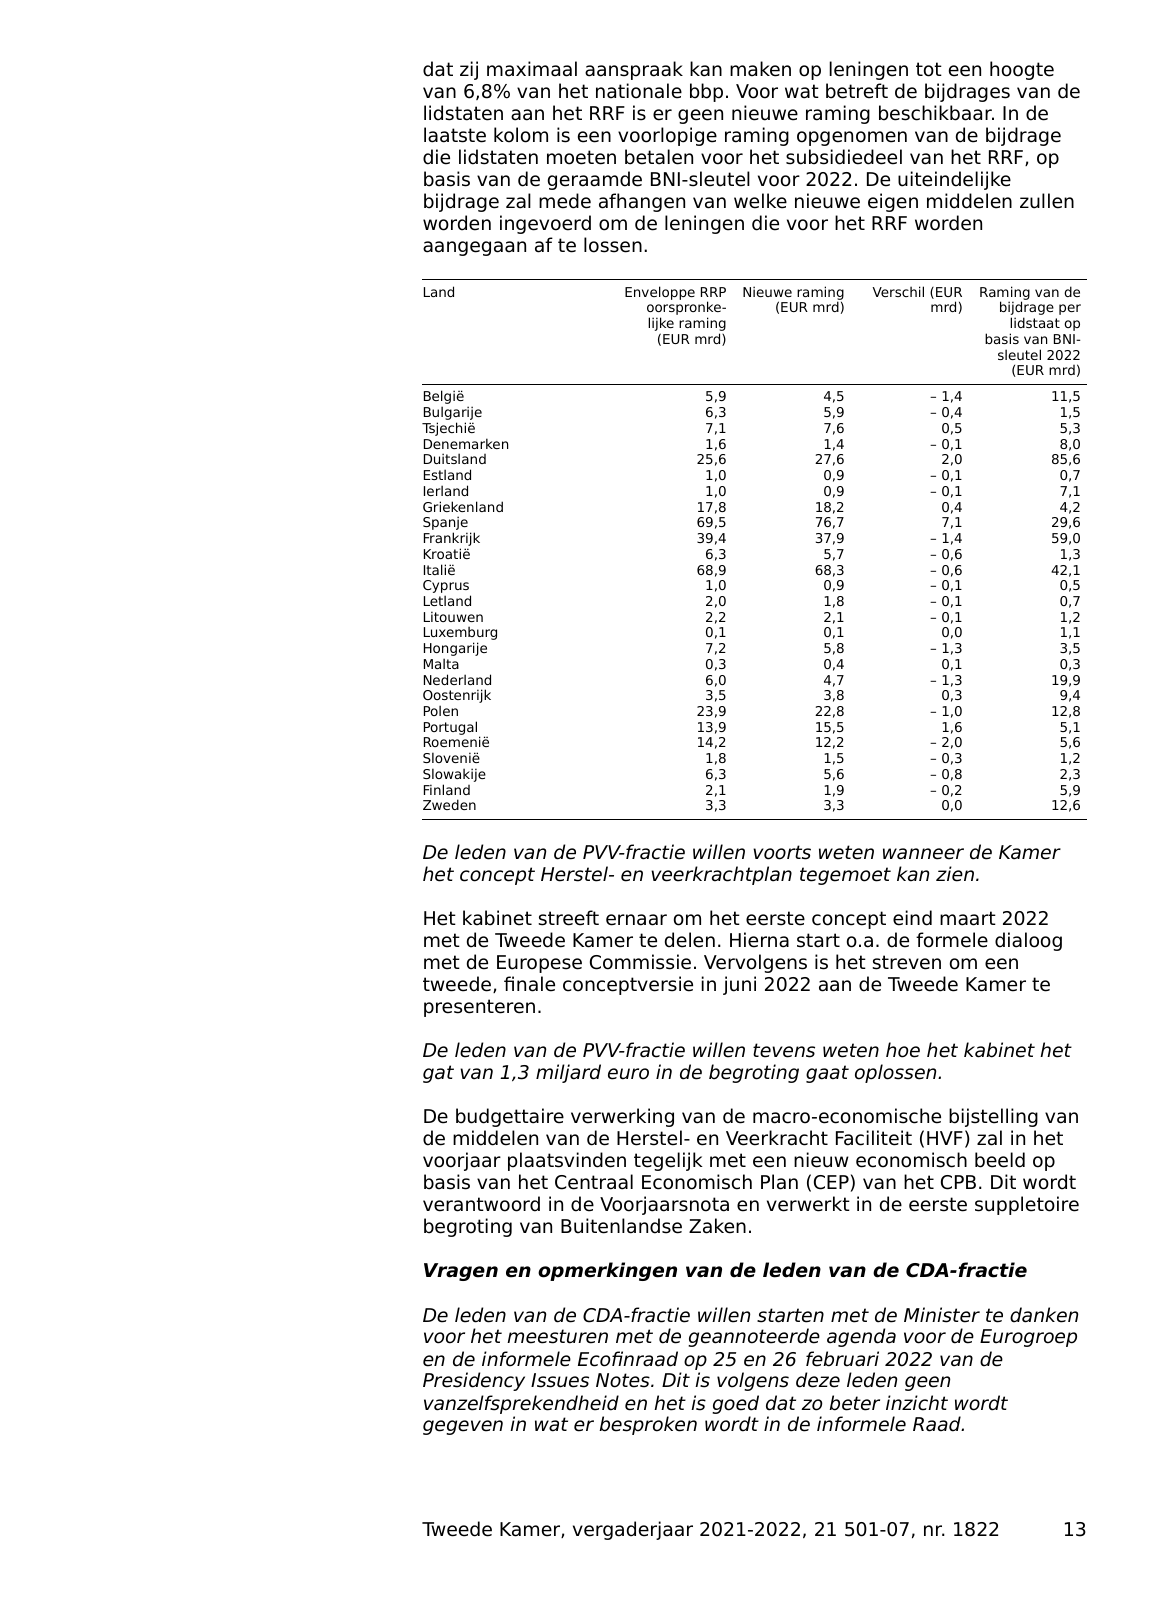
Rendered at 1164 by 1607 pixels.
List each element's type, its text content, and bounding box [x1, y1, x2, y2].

table_cell 5,8 [732, 641, 850, 657]
table_cell 1,4 [732, 436, 850, 452]
table_cell 1,0 [614, 468, 732, 484]
table_cell Kroatië [422, 547, 614, 562]
table_cell 1,8 [614, 751, 732, 767]
table_cell 27,6 [732, 452, 850, 468]
table_cell België [422, 385, 614, 405]
table_cell Finland [422, 783, 614, 798]
table_cell 11,5 [969, 385, 1087, 405]
table_cell 7,1 [614, 421, 732, 436]
table_cell 3,3 [614, 798, 732, 819]
table_cell Roemenië [422, 735, 614, 751]
table_cell 0,0 [850, 625, 968, 641]
table_cell 68,3 [732, 562, 850, 578]
table_cell Letland [422, 594, 614, 609]
table_cell 1,3 [969, 547, 1087, 562]
table_cell – 2,0 [850, 735, 968, 751]
table_cell – 0,2 [850, 783, 968, 798]
table_header Nieuwe raming (EUR mrd) [732, 280, 850, 383]
table_cell Spanje [422, 515, 614, 531]
table_cell 1,8 [732, 594, 850, 609]
table_cell 7,1 [969, 484, 1087, 499]
table_cell 29,6 [969, 515, 1087, 531]
table_cell 0,7 [969, 468, 1087, 484]
table_cell 0,4 [732, 657, 850, 672]
text Het kabinet streeft ernaar om het eerste concept eind maart 2022 met de Tweede Kamer te delen. Hierna start o.a. de formele dialoog met de Europese Commissie. Vervolgens is het streven om een tweede, finale conceptversie in juni 2022 aan de Tweede Kamer te presenteren. [422, 908, 1087, 1018]
table_cell 3,5 [614, 688, 732, 704]
table_cell 0,9 [732, 578, 850, 594]
table_cell 1,6 [614, 436, 732, 452]
table_cell 1,2 [969, 751, 1087, 767]
table_cell 7,1 [850, 515, 968, 531]
table_cell 14,2 [614, 735, 732, 751]
table_cell 2,2 [614, 610, 732, 625]
table_cell – 0,3 [850, 751, 968, 767]
text De leden van de CDA-fractie willen starten met de Minister te danken voor het meesturen met de geannoteerde agenda voor de Eurogroep en de informele Ecofinraad op 25 en 26 februari 2022 van de Presidency Issues Notes. Dit is volgens deze leden geen vanzelfsprekendheid en het is goed dat zo beter inzicht wordt gegeven in wat er besproken wordt in de informele Raad. [422, 1304, 1087, 1436]
table_cell Portugal [422, 720, 614, 735]
text De budgettaire verwerking van de macro-economische bijstelling van de middelen van de Herstel- en Veerkracht Faciliteit (HVF) zal in het voorjaar plaatsvinden tegelijk met een nieuw economisch beeld op basis van het Centraal Economisch Plan (CEP) van het CPB. Dit wordt verantwoord in de Voorjaarsnota en verwerkt in de eerste suppletoire begroting van Buitenlandse Zaken. [422, 1106, 1087, 1238]
table_cell 6,0 [614, 673, 732, 688]
table_cell Duitsland [422, 452, 614, 468]
table_cell 1,5 [732, 751, 850, 767]
table_cell – 0,1 [850, 610, 968, 625]
table_cell Slovenië [422, 751, 614, 767]
table_cell 2,0 [850, 452, 968, 468]
table_cell 1,9 [732, 783, 850, 798]
table_cell – 1,3 [850, 641, 968, 657]
table_cell 5,6 [732, 767, 850, 782]
table_cell 3,8 [732, 688, 850, 704]
table_cell – 1,0 [850, 704, 968, 719]
table_cell 22,8 [732, 704, 850, 719]
table_cell 8,0 [969, 436, 1087, 452]
table_cell 0,5 [969, 578, 1087, 594]
table_cell 7,2 [614, 641, 732, 657]
table_cell 5,9 [614, 385, 732, 405]
table_cell – 1,3 [850, 673, 968, 688]
table_cell Cyprus [422, 578, 614, 594]
table_cell 23,9 [614, 704, 732, 719]
table_cell 0,1 [850, 657, 968, 672]
table_cell – 0,6 [850, 547, 968, 562]
table_cell 2,0 [614, 594, 732, 609]
table_cell Estland [422, 468, 614, 484]
table_cell 0,0 [850, 798, 968, 819]
table_cell 19,9 [969, 673, 1087, 688]
table_cell 0,1 [732, 625, 850, 641]
table_cell 6,3 [614, 405, 732, 421]
table_cell 5,6 [969, 735, 1087, 751]
table_cell 0,3 [969, 657, 1087, 672]
table_cell – 0,4 [850, 405, 968, 421]
table_cell 1,6 [850, 720, 968, 735]
text dat zij maximaal aanspraak kan maken op leningen tot een hoogte van 6,8% van het nationale bbp. Voor wat betreft de bijdrages van de lidstaten aan het RRF is er geen nieuwe raming beschikbaar. In de laatste kolom is een voorlopige raming opgenomen van de bijdrage die lidstaten moeten betalen voor het subsidiedeel van het RRF, op basis van de geraamde BNI-sleutel voor 2022. De uiteindelijke bijdrage zal mede afhangen van welke nieuwe eigen middelen zullen worden ingevoerd om de leningen die voor het RRF worden aangegaan af te lossen. [422, 59, 1087, 257]
table_cell Luxemburg [422, 625, 614, 641]
table_cell – 0,1 [850, 578, 968, 594]
table_cell 42,1 [969, 562, 1087, 578]
table_cell 0,9 [732, 484, 850, 499]
table_cell 18,2 [732, 499, 850, 515]
table_cell 12,8 [969, 704, 1087, 719]
table_header Verschil (EUR mrd) [850, 280, 968, 383]
table_cell 1,0 [614, 484, 732, 499]
table_cell 69,5 [614, 515, 732, 531]
table_cell 0,5 [850, 421, 968, 436]
table_cell 6,3 [614, 547, 732, 562]
table_cell Bulgarije [422, 405, 614, 421]
table_cell 6,3 [614, 767, 732, 782]
table_cell 5,7 [732, 547, 850, 562]
table_cell – 0,8 [850, 767, 968, 782]
table_cell 3,3 [732, 798, 850, 819]
table_cell Oostenrijk [422, 688, 614, 704]
table_cell 59,0 [969, 531, 1087, 547]
table_cell Hongarije [422, 641, 614, 657]
table_cell 17,8 [614, 499, 732, 515]
table_cell Zweden [422, 798, 614, 819]
table_cell 39,4 [614, 531, 732, 547]
table_cell 3,5 [969, 641, 1087, 657]
table_cell Ierland [422, 484, 614, 499]
table_cell 5,9 [732, 405, 850, 421]
table_cell 2,1 [614, 783, 732, 798]
table_cell – 0,1 [850, 468, 968, 484]
table_header Raming van de bijdrage per lidstaat op basis van BNI-sleutel 2022 (EUR mrd) [969, 280, 1087, 383]
table_cell 4,7 [732, 673, 850, 688]
table_cell 0,1 [614, 625, 732, 641]
subtitle Vragen en opmerkingen van de leden van de CDA-fractie [422, 1260, 1087, 1282]
table_cell 1,1 [969, 625, 1087, 641]
table_cell 1,2 [969, 610, 1087, 625]
table_cell Tsjechië [422, 421, 614, 436]
table_cell 15,5 [732, 720, 850, 735]
table_cell 0,3 [850, 688, 968, 704]
table_cell 13,9 [614, 720, 732, 735]
table_header Land [422, 280, 614, 383]
table_cell 12,2 [732, 735, 850, 751]
table_cell Frankrijk [422, 531, 614, 547]
table_cell 12,6 [969, 798, 1087, 819]
table_cell 76,7 [732, 515, 850, 531]
table_cell Nederland [422, 673, 614, 688]
table_cell 37,9 [732, 531, 850, 547]
table_cell Polen [422, 704, 614, 719]
table_cell 5,3 [969, 421, 1087, 436]
table_cell – 0,6 [850, 562, 968, 578]
text De leden van de PVV-fractie willen voorts weten wanneer de Kamer het concept Herstel- en veerkrachtplan tegemoet kan zien. [422, 842, 1087, 886]
table_cell Malta [422, 657, 614, 672]
table_cell Italië [422, 562, 614, 578]
table_cell Slowakije [422, 767, 614, 782]
table_cell 4,5 [732, 385, 850, 405]
table_cell – 0,1 [850, 594, 968, 609]
table_cell – 0,1 [850, 484, 968, 499]
table_cell 9,4 [969, 688, 1087, 704]
table_cell Griekenland [422, 499, 614, 515]
table_cell 68,9 [614, 562, 732, 578]
table_cell – 1,4 [850, 531, 968, 547]
table_cell 1,5 [969, 405, 1087, 421]
table_cell 5,9 [969, 783, 1087, 798]
table_cell 0,9 [732, 468, 850, 484]
table_cell 0,7 [969, 594, 1087, 609]
table_cell – 1,4 [850, 385, 968, 405]
table_cell 2,3 [969, 767, 1087, 782]
table_header Enveloppe RRP oorspronke-lijke raming (EUR mrd) [614, 280, 732, 383]
table_cell 0,4 [850, 499, 968, 515]
table_cell 4,2 [969, 499, 1087, 515]
table_cell 7,6 [732, 421, 850, 436]
table_cell Denemarken [422, 436, 614, 452]
table_cell Litouwen [422, 610, 614, 625]
table_cell 25,6 [614, 452, 732, 468]
table_cell – 0,1 [850, 436, 968, 452]
table_cell 0,3 [614, 657, 732, 672]
table_cell 1,0 [614, 578, 732, 594]
table_cell 5,1 [969, 720, 1087, 735]
text De leden van de PVV-fractie willen tevens weten hoe het kabinet het gat van 1,3 miljard euro in de begroting gaat oplossen. [422, 1040, 1087, 1084]
table_cell 2,1 [732, 610, 850, 625]
table_cell 85,6 [969, 452, 1087, 468]
